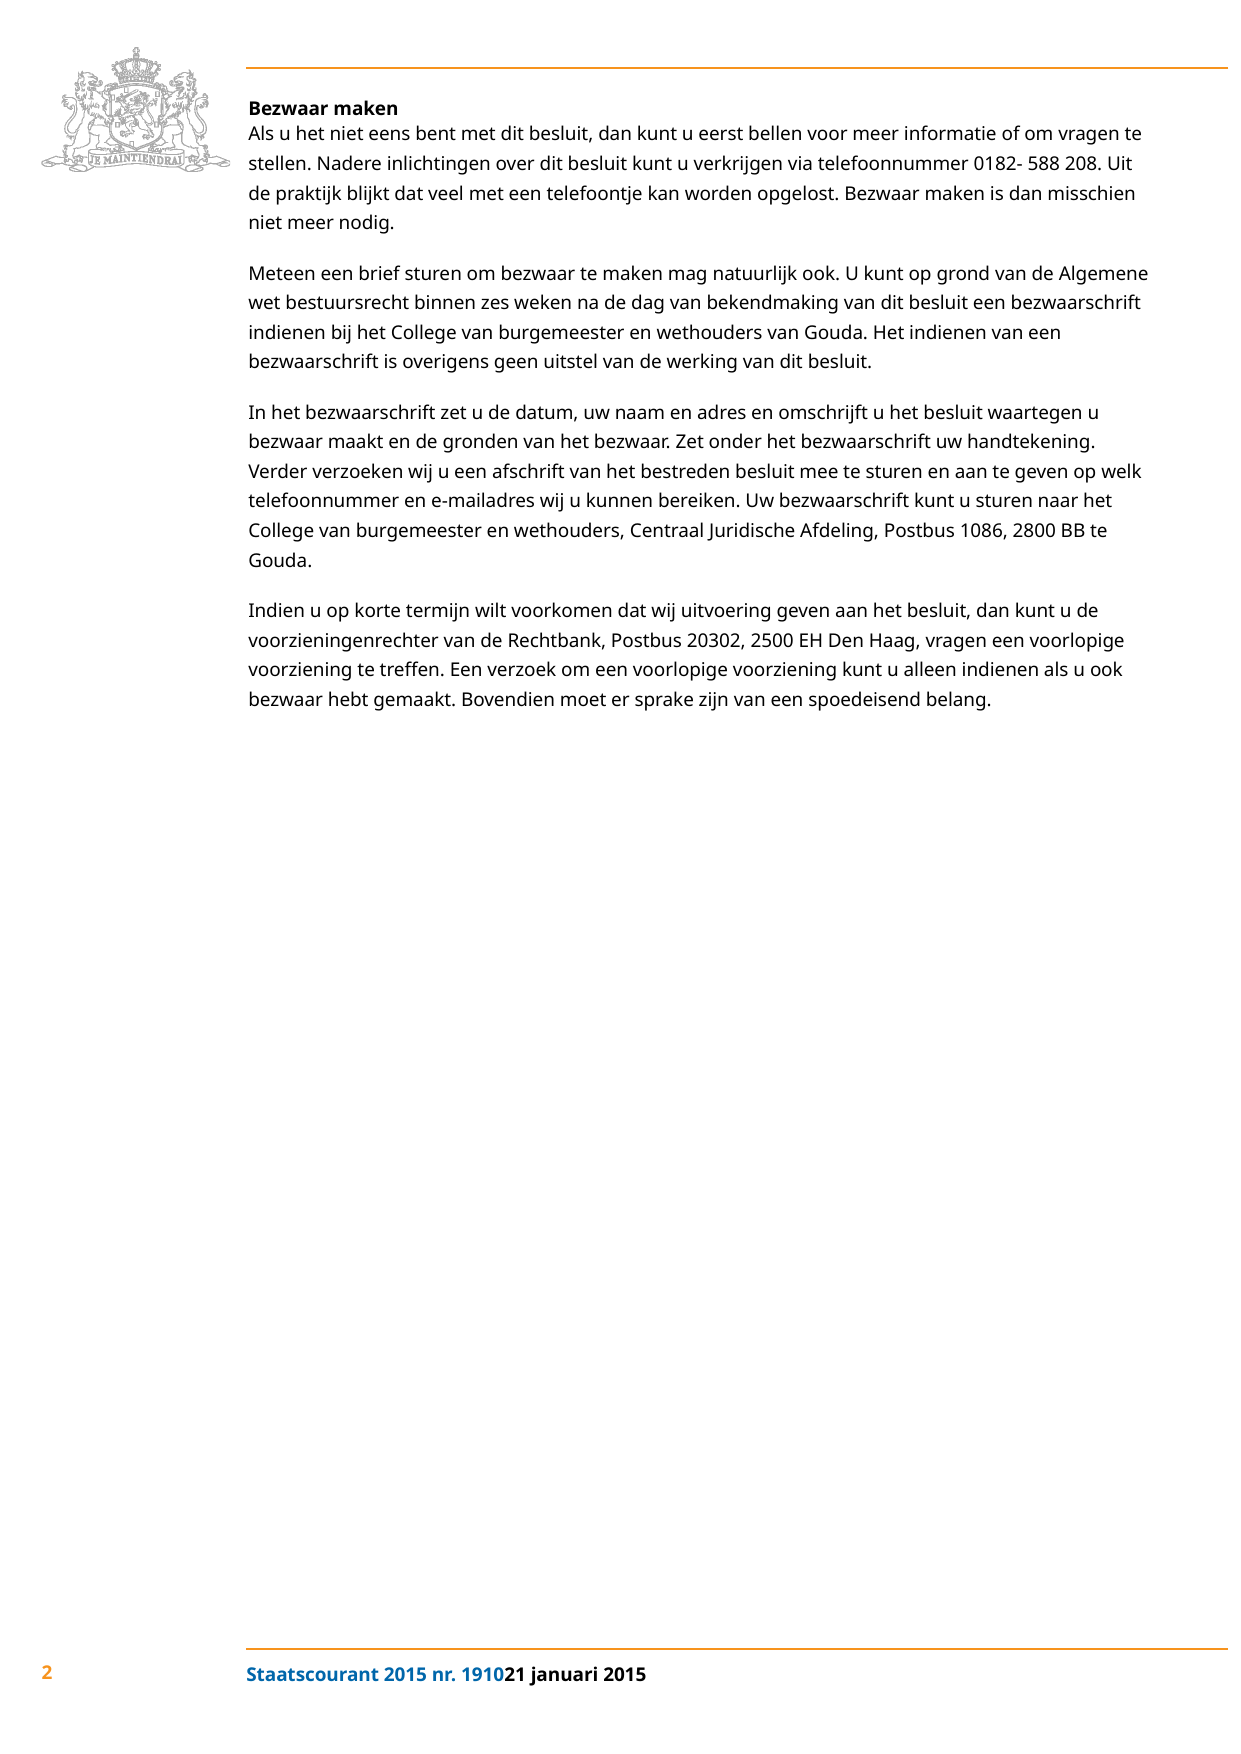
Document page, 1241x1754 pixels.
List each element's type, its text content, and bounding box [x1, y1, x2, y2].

text Indien u op korte termijn wilt voorkomen dat wij uitvoering geven aan het besluit, dan kunt u de voorzieningenrechter van de Rechtbank, Postbus 20302, 2500 EH Den Haag, vragen een voorlopige voorziening te treffen. Een verzoek om een voorlopige voorziening kunt u alleen indienen als u ook bezwaar hebt gemaakt. Bovendien moet er sprake zijn van een spoedeisend belang. [248, 597, 1152, 712]
text Bezwaar maken [248, 95, 1152, 121]
text In het bezwaarschrift zet u de datum, uw naam en adres en omschrijft u het besluit waartegen u bezwaar maakt en de gronden van het bezwaar. Zet onder het bezwaarschrift uw handtekening. Verder verzoeken wij u een afschrift van het bestreden besluit mee te sturen en aan te geven op welk telefoonnummer en e-mailadres wij u kunnen bereiken. Uw bezwaarschrift kunt u sturen naar het College van burgemeester en wethouders, Centraal Juridische Afdeling, Postbus 1086, 2800 BB te Gouda. [248, 399, 1152, 572]
picture [41, 47, 231, 172]
text Meteen een brief sturen om bezwaar te maken mag natuurlijk ook. U kunt op grond van de Algemene wet bestuursrecht binnen zes weken na de dag van bekendmaking van dit besluit een bezwaarschrift indienen bij het College van burgemeester en wethouders van Gouda. Het indienen van een bezwaarschrift is overigens geen uitstel van de werking van dit besluit. [248, 260, 1152, 374]
text Als u het niet eens bent met dit besluit, dan kunt u eerst bellen voor meer informatie of om vragen te stellen. Nadere inlichtingen over dit besluit kunt u verkrijgen via telefoonnummer 0182- 588 208. Uit de praktijk blijkt dat veel met een telefoontje kan worden opgelost. Bezwaar maken is dan misschien niet meer nodig. [248, 121, 1152, 235]
